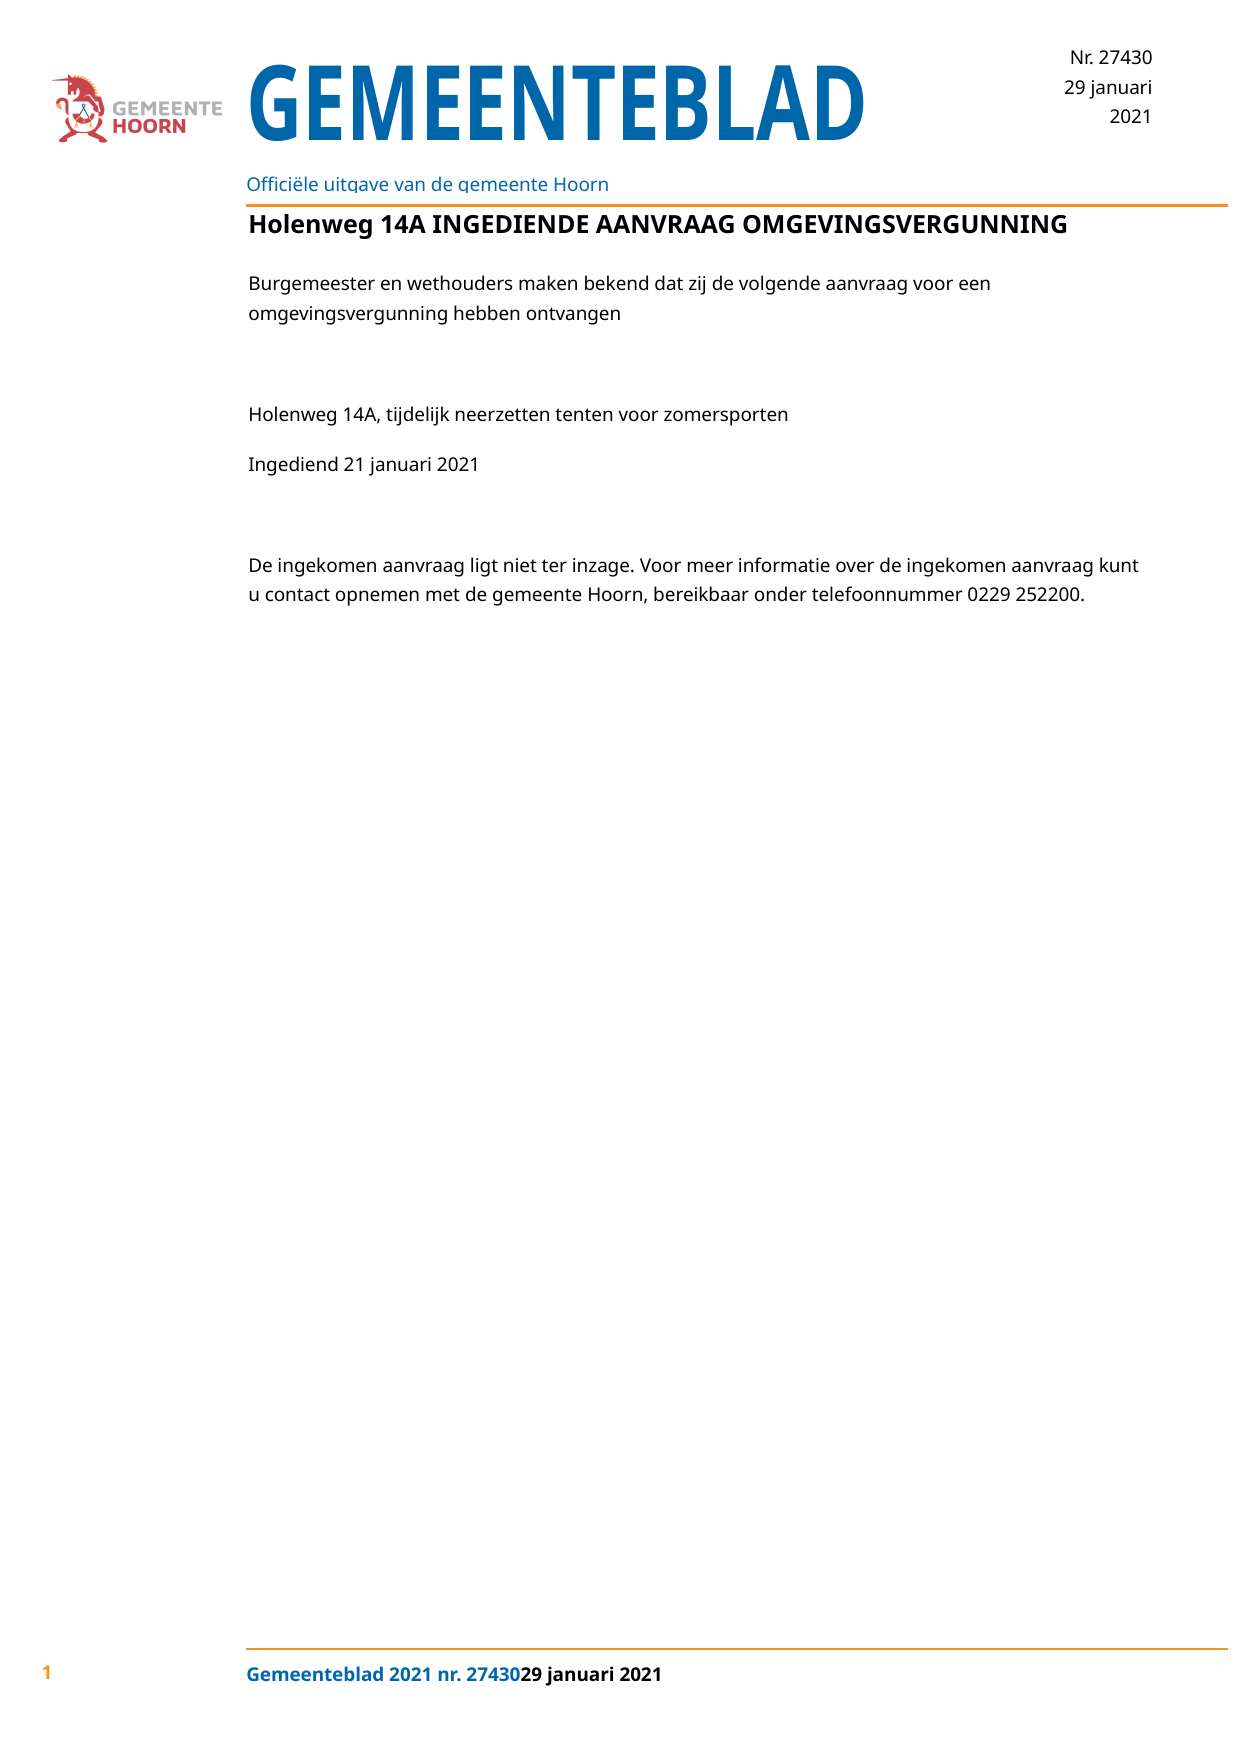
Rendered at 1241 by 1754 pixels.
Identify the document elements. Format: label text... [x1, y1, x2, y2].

text De ingekomen aanvraag ligt niet ter inzage. Voor meer informatie over de ingekomen aanvraag kunt u contact opnemen met de gemeente Hoorn, bereikbaar onder telefoonnummer 0229 252200. [248, 552, 1152, 607]
text Holenweg 14A INGEDIENDE AANVRAAG OMGEVINGSVERGUNNING [248, 207, 1152, 241]
text Burgemeester en wethouders maken bekend dat zij de volgende aanvraag voor een omgevingsvergunning hebben ontvangen [248, 270, 1152, 326]
text Ingediend 21 januari 2021 [248, 451, 1152, 477]
picture [41, 47, 231, 172]
text Holenweg 14A, tijdelijk neerzetten tenten voor zomersporten [248, 401, 1152, 426]
